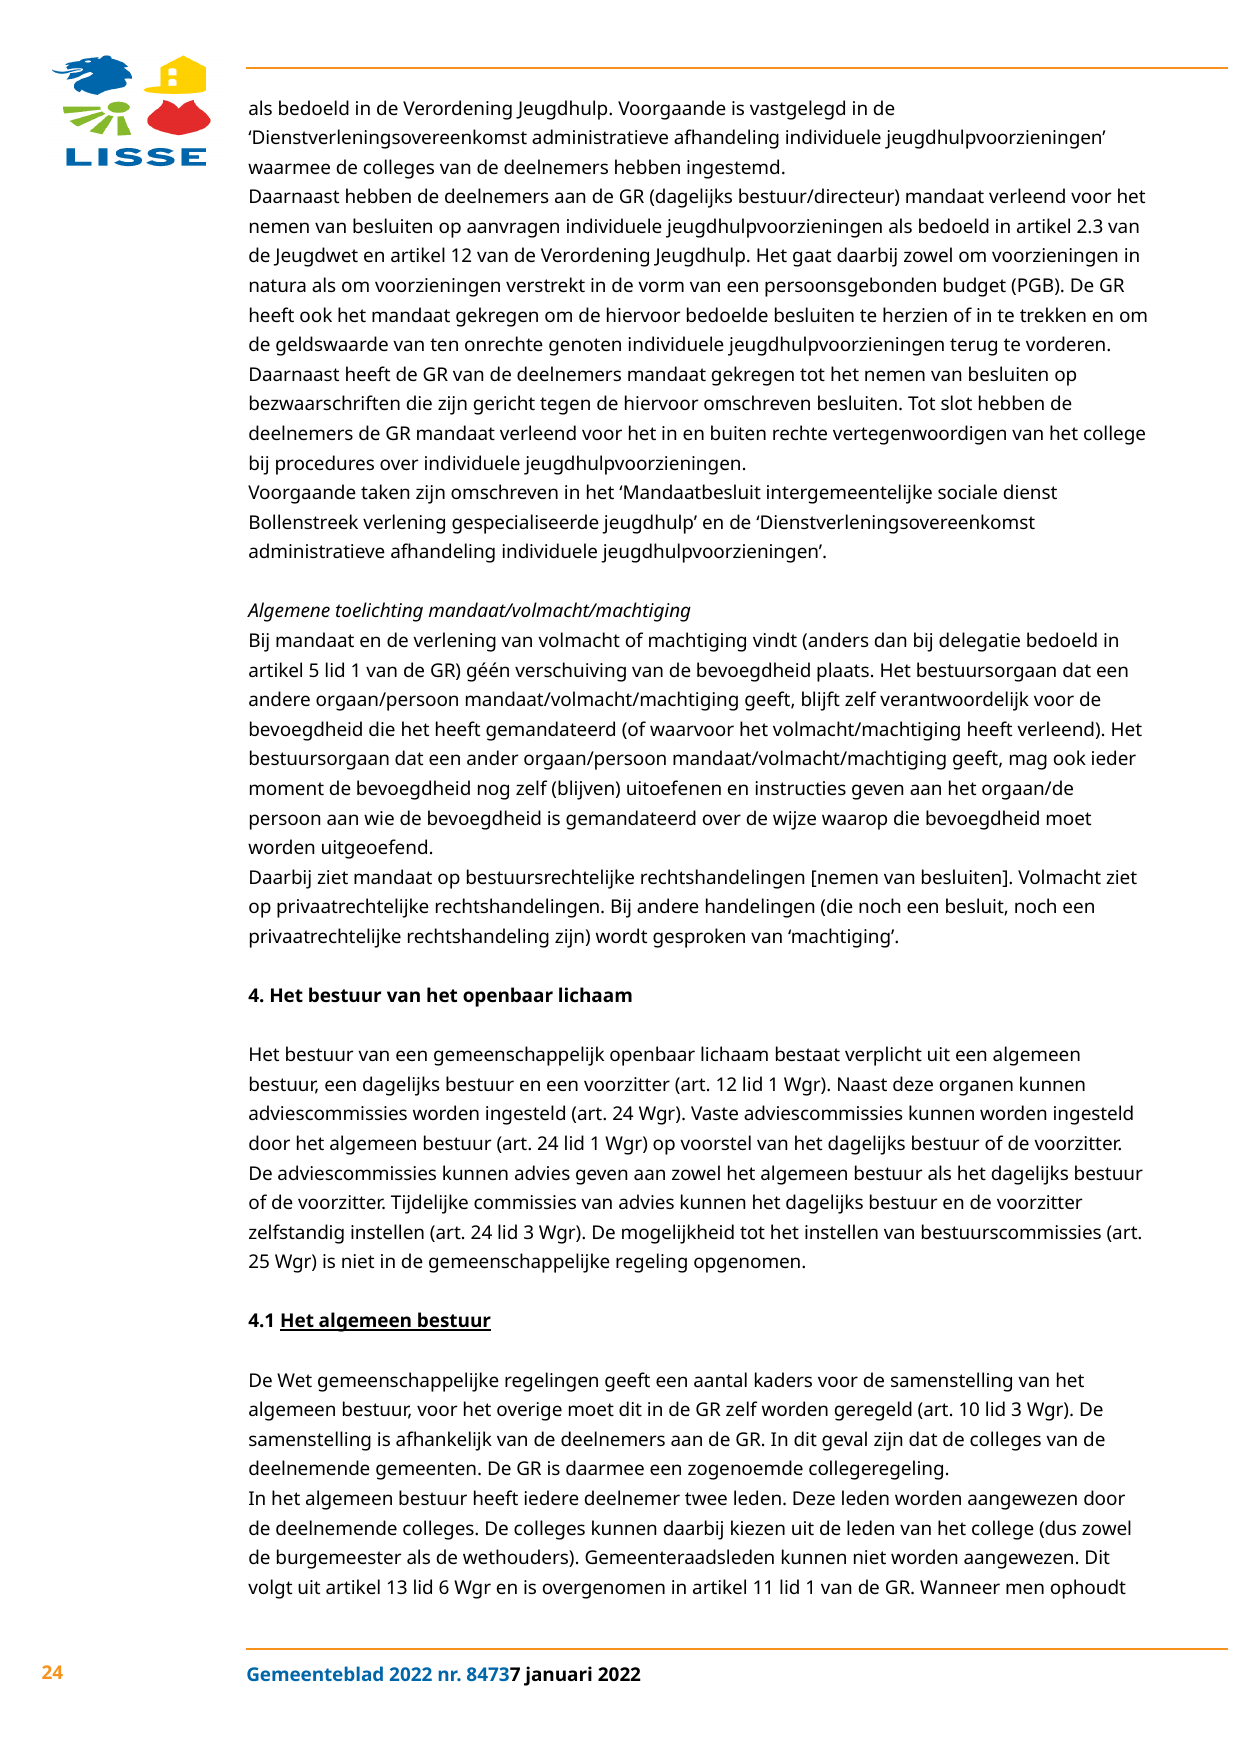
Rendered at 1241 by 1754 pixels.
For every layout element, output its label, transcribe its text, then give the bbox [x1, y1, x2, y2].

text 4.1 Het algemeen bestuur [248, 1308, 1152, 1333]
text Bij mandaat en de verlening van volmacht of machtiging vindt (anders dan bij delegatie bedoeld in artikel 5 lid 1 van de GR) géén verschuiving van de bevoegdheid plaats. Het bestuursorgaan dat een andere orgaan/persoon mandaat/volmacht/machtiging geeft, blijft zelf verantwoordelijk voor de bevoegdheid die het heeft gemandateerd (of waarvoor het volmacht/machtiging heeft verleend). Het bestuursorgaan dat een ander orgaan/persoon mandaat/volmacht/machtiging geeft, mag ook ieder moment de bevoegdheid nog zelf (blijven) uitoefenen en instructies geven aan het orgaan/de persoon aan wie de bevoegdheid is gemandateerd over de wijze waarop die bevoegdheid moet worden uitgeoefend. [248, 627, 1152, 860]
text Algemene toelichting mandaat/volmacht/machtiging [248, 598, 1152, 623]
picture [41, 47, 231, 172]
text In het algemeen bestuur heeft iedere deelnemer twee leden. Deze leden worden aangewezen door de deelnemende colleges. De colleges kunnen daarbij kiezen uit de leden van het college (dus zowel de burgemeester als de wethouders). Gemeenteraadsleden kunnen niet worden aangewezen. Dit volgt uit artikel 13 lid 6 Wgr en is overgenomen in artikel 11 lid 1 van de GR. Wanneer men ophoudt [248, 1485, 1152, 1600]
text De Wet gemeenschappelijke regelingen geeft een aantal kaders voor de samenstelling van het algemeen bestuur, voor het overige moet dit in de GR zelf worden geregeld (art. 10 lid 3 Wgr). De samenstelling is afhankelijk van de deelnemers aan de GR. In dit geval zijn dat de colleges van de deelnemende gemeenten. De GR is daarmee een zogenoemde collegeregeling. [248, 1367, 1152, 1481]
text Daarbij ziet mandaat op bestuursrechtelijke rechtshandelingen [nemen van besluiten]. Volmacht ziet op privaatrechtelijke rechtshandelingen. Bij andere handelingen (die noch een besluit, noch een privaatrechtelijke rechtshandeling zijn) wordt gesproken van ‘machtiging’. [248, 864, 1152, 949]
text Het bestuur van een gemeenschappelijk openbaar lichaam bestaat verplicht uit een algemeen bestuur, een dagelijks bestuur en een voorzitter (art. 12 lid 1 Wgr). Naast deze organen kunnen adviescommissies worden ingesteld (art. 24 Wgr). Vaste adviescommissies kunnen worden ingesteld door het algemeen bestuur (art. 24 lid 1 Wgr) op voorstel van het dagelijks bestuur of de voorzitter. [248, 1041, 1152, 1156]
text 4. Het bestuur van het openbaar lichaam [248, 982, 1152, 1008]
text Voorgaande taken zijn omschreven in het ‘Mandaatbesluit intergemeentelijke sociale dienst Bollenstreek verlening gespecialiseerde jeugdhulp’ en de ‘Dienstverleningsovereenkomst administratieve afhandeling individuele jeugdhulpvoorzieningen’. [248, 479, 1152, 564]
text Daarnaast hebben de deelnemers aan de GR (dagelijks bestuur/directeur) mandaat verleend voor het nemen van besluiten op aanvragen individuele jeugdhulpvoorzieningen als bedoeld in artikel 2.3 van de Jeugdwet en artikel 12 van de Verordening Jeugdhulp. Het gaat daarbij zowel om voorzieningen in natura als om voorzieningen verstrekt in de vorm van een persoonsgebonden budget (PGB). De GR heeft ook het mandaat gekregen om de hiervoor bedoelde besluiten te herzien of in te trekken en om de geldswaarde van ten onrechte genoten individuele jeugdhulpvoorzieningen terug te vorderen. Daarnaast heeft de GR van de deelnemers mandaat gekregen tot het nemen van besluiten op bezwaarschriften die zijn gericht tegen de hiervoor omschreven besluiten. Tot slot hebben de deelnemers de GR mandaat verleend voor het in en buiten rechte vertegenwoordigen van het college bij procedures over individuele jeugdhulpvoorzieningen. [248, 183, 1152, 476]
text De adviescommissies kunnen advies geven aan zowel het algemeen bestuur als het dagelijks bestuur of de voorzitter. Tijdelijke commissies van advies kunnen het dagelijks bestuur en de voorzitter zelfstandig instellen (art. 24 lid 3 Wgr). De mogelijkheid tot het instellen van bestuurscommissies (art. 25 Wgr) is niet in de gemeenschappelijke regeling opgenomen. [248, 1160, 1152, 1274]
text als bedoeld in de Verordening Jeugdhulp. Voorgaande is vastgelegd in de ‘Dienstverleningsovereenkomst administratieve afhandeling individuele jeugdhulpvoorzieningen’ waarmee de colleges van de deelnemers hebben ingestemd. [248, 95, 1152, 180]
